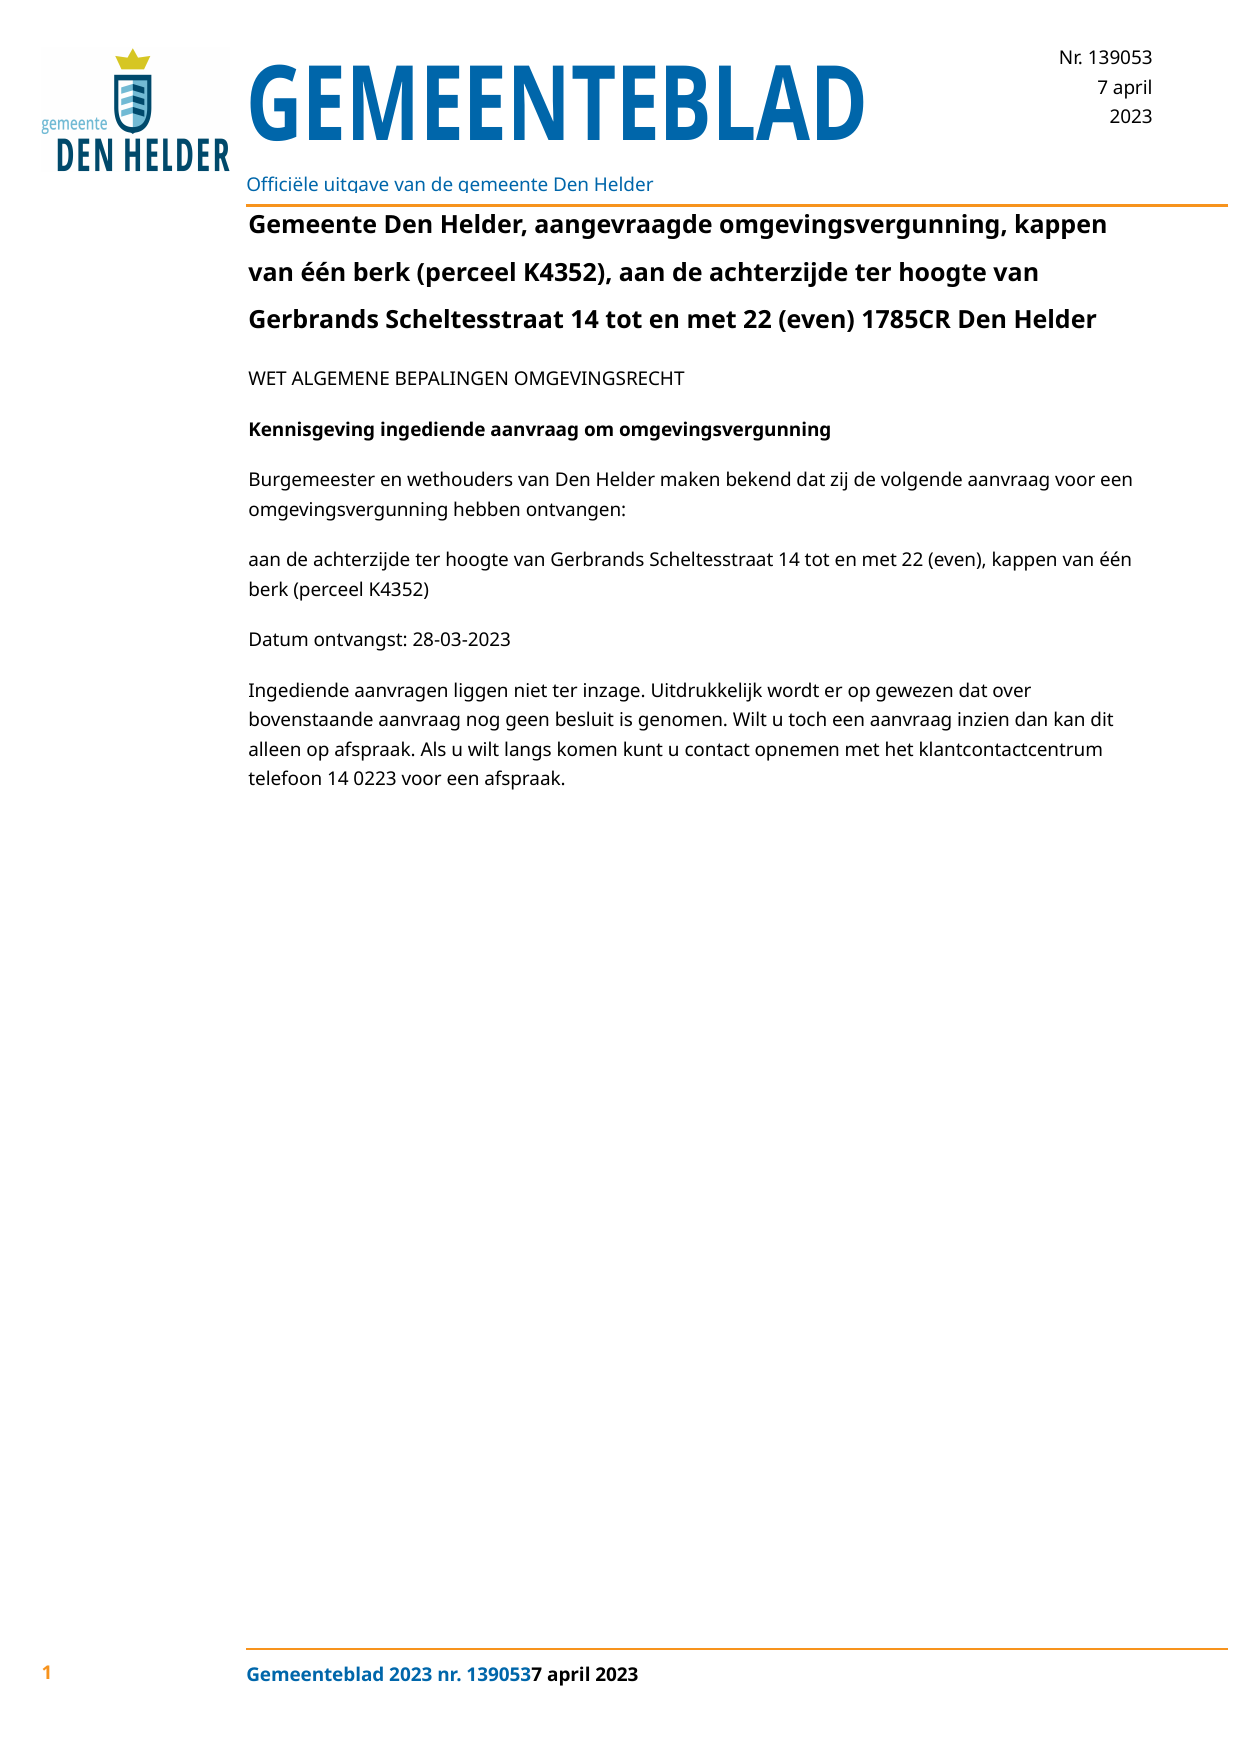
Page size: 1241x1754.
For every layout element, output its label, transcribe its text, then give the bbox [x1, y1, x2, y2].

text Ingediende aanvragen liggen niet ter inzage. Uitdrukkelijk wordt er op gewezen dat over bovenstaande aanvraag nog geen besluit is genomen. Wilt u toch een aanvraag inzien dan kan dit alleen op afspraak. Als u wilt langs komen kunt u contact opnemen met het klantcontactcentrum telefoon 14 0223 voor een afspraak. [248, 677, 1152, 791]
text Gemeente Den Helder, aangevraagde omgevingsvergunning, kappen van één berk (perceel K4352), aan de achterzijde ter hoogte van Gerbrands Scheltesstraat 14 tot en met 22 (even) 1785CR Den Helder [248, 207, 1152, 336]
text Datum ontvangst: 28-03-2023 [248, 626, 1152, 652]
text aan de achterzijde ter hoogte van Gerbrands Scheltesstraat 14 tot en met 22 (even), kappen van één berk (perceel K4352) [248, 546, 1152, 602]
text WET ALGEMENE BEPALINGEN OMGEVINGSRECHT [248, 366, 1152, 391]
picture [100, 154, 106, 172]
picture [63, 144, 68, 165]
picture [41, 47, 231, 172]
text Burgemeester en wethouders van Den Helder maken bekend dat zij de volgende aanvraag voor een omgevingsvergunning hebben ontvangen: [248, 466, 1152, 522]
picture [130, 157, 135, 172]
text Kennisgeving ingediende aanvraag om omgevingsvergunning [248, 416, 1152, 442]
picture [182, 144, 187, 165]
picture [220, 160, 224, 172]
